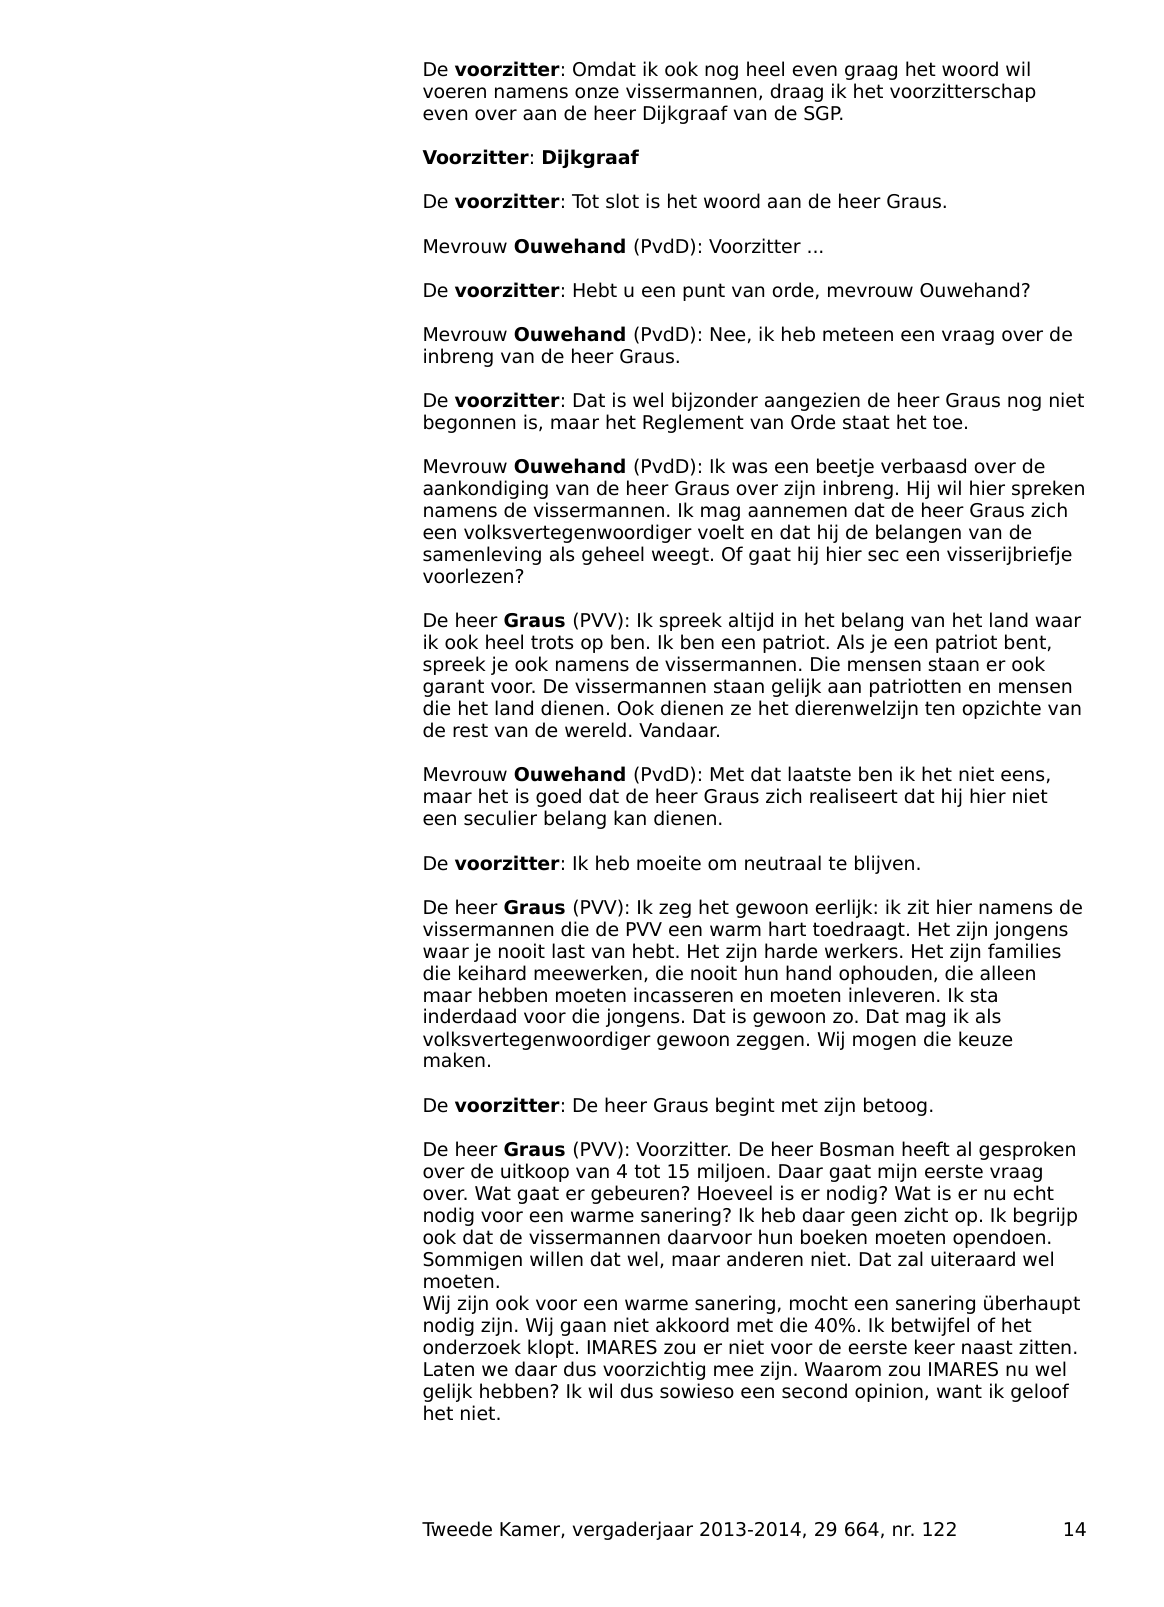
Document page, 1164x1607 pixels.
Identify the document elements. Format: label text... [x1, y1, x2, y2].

text Mevrouw Ouwehand (PvdD): Met dat laatste ben ik het niet eens, maar het is goed dat de heer Graus zich realiseert dat hij hier niet een seculier belang kan dienen. [422, 764, 1087, 830]
text Mevrouw Ouwehand (PvdD): Nee, ik heb meteen een vraag over de inbreng van de heer Graus. [422, 324, 1087, 368]
text Wij zijn ook voor een warme sanering, mocht een sanering überhaupt nodig zijn. Wij gaan niet akkoord met die 40%. Ik betwijfel of het onderzoek klopt. IMARES zou er niet voor de eerste keer naast zitten. Laten we daar dus voorzichtig mee zijn. Waarom zou IMARES nu wel gelijk hebben? Ik wil dus sowieso een second opinion, want ik geloof het niet. [422, 1293, 1087, 1424]
text Mevrouw Ouwehand (PvdD): Ik was een beetje verbaasd over de aankondiging van de heer Graus over zijn inbreng. Hij wil hier spreken namens de vissermannen. Ik mag aannemen dat de heer Graus zich een volksvertegenwoordiger voelt en dat hij de belangen van de samenleving als geheel weegt. Of gaat hij hier sec een visserijbriefje voorlezen? [422, 456, 1087, 588]
text De voorzitter: Hebt u een punt van orde, mevrouw Ouwehand? [422, 280, 1087, 302]
text De voorzitter: Ik heb moeite om neutraal te blijven. [422, 852, 1087, 874]
text De heer Graus (PVV): Voorzitter. De heer Bosman heeft al gesproken over de uitkoop van 4 tot 15 miljoen. Daar gaat mijn eerste vraag over. Wat gaat er gebeuren? Hoeveel is er nodig? Wat is er nu echt nodig voor een warme sanering? Ik heb daar geen zicht op. Ik begrijp ook dat de vissermannen daarvoor hun boeken moeten opendoen. Sommigen willen dat wel, maar anderen niet. Dat zal uiteraard wel moeten. [422, 1139, 1087, 1293]
text De voorzitter: Tot slot is het woord aan de heer Graus. [422, 191, 1087, 213]
text Voorzitter: Dijkgraaf [422, 147, 1087, 169]
text De heer Graus (PVV): Ik spreek altijd in het belang van het land waar ik ook heel trots op ben. Ik ben een patriot. Als je een patriot bent, spreek je ook namens de vissermannen. Die mensen staan er ook garant voor. De vissermannen staan gelijk aan patriotten en mensen die het land dienen. Ook dienen ze het dierenwelzijn ten opzichte van de rest van de wereld. Vandaar. [422, 610, 1087, 742]
text De voorzitter: Dat is wel bijzonder aangezien de heer Graus nog niet begonnen is, maar het Reglement van Orde staat het toe. [422, 390, 1087, 434]
text De heer Graus (PVV): Ik zeg het gewoon eerlijk: ik zit hier namens de vissermannen die de PVV een warm hart toedraagt. Het zijn jongens waar je nooit last van hebt. Het zijn harde werkers. Het zijn families die keihard meewerken, die nooit hun hand ophouden, die alleen maar hebben moeten incasseren en moeten inleveren. Ik sta inderdaad voor die jongens. Dat is gewoon zo. Dat mag ik als volksvertegenwoordiger gewoon zeggen. Wij mogen die keuze maken. [422, 897, 1087, 1072]
text De voorzitter: Omdat ik ook nog heel even graag het woord wil voeren namens onze vissermannen, draag ik het voorzitterschap even over aan de heer Dijkgraaf van de SGP. [422, 59, 1087, 125]
text De voorzitter: De heer Graus begint met zijn betoog. [422, 1094, 1087, 1117]
text Mevrouw Ouwehand (PvdD): Voorzitter ... [422, 236, 1087, 257]
